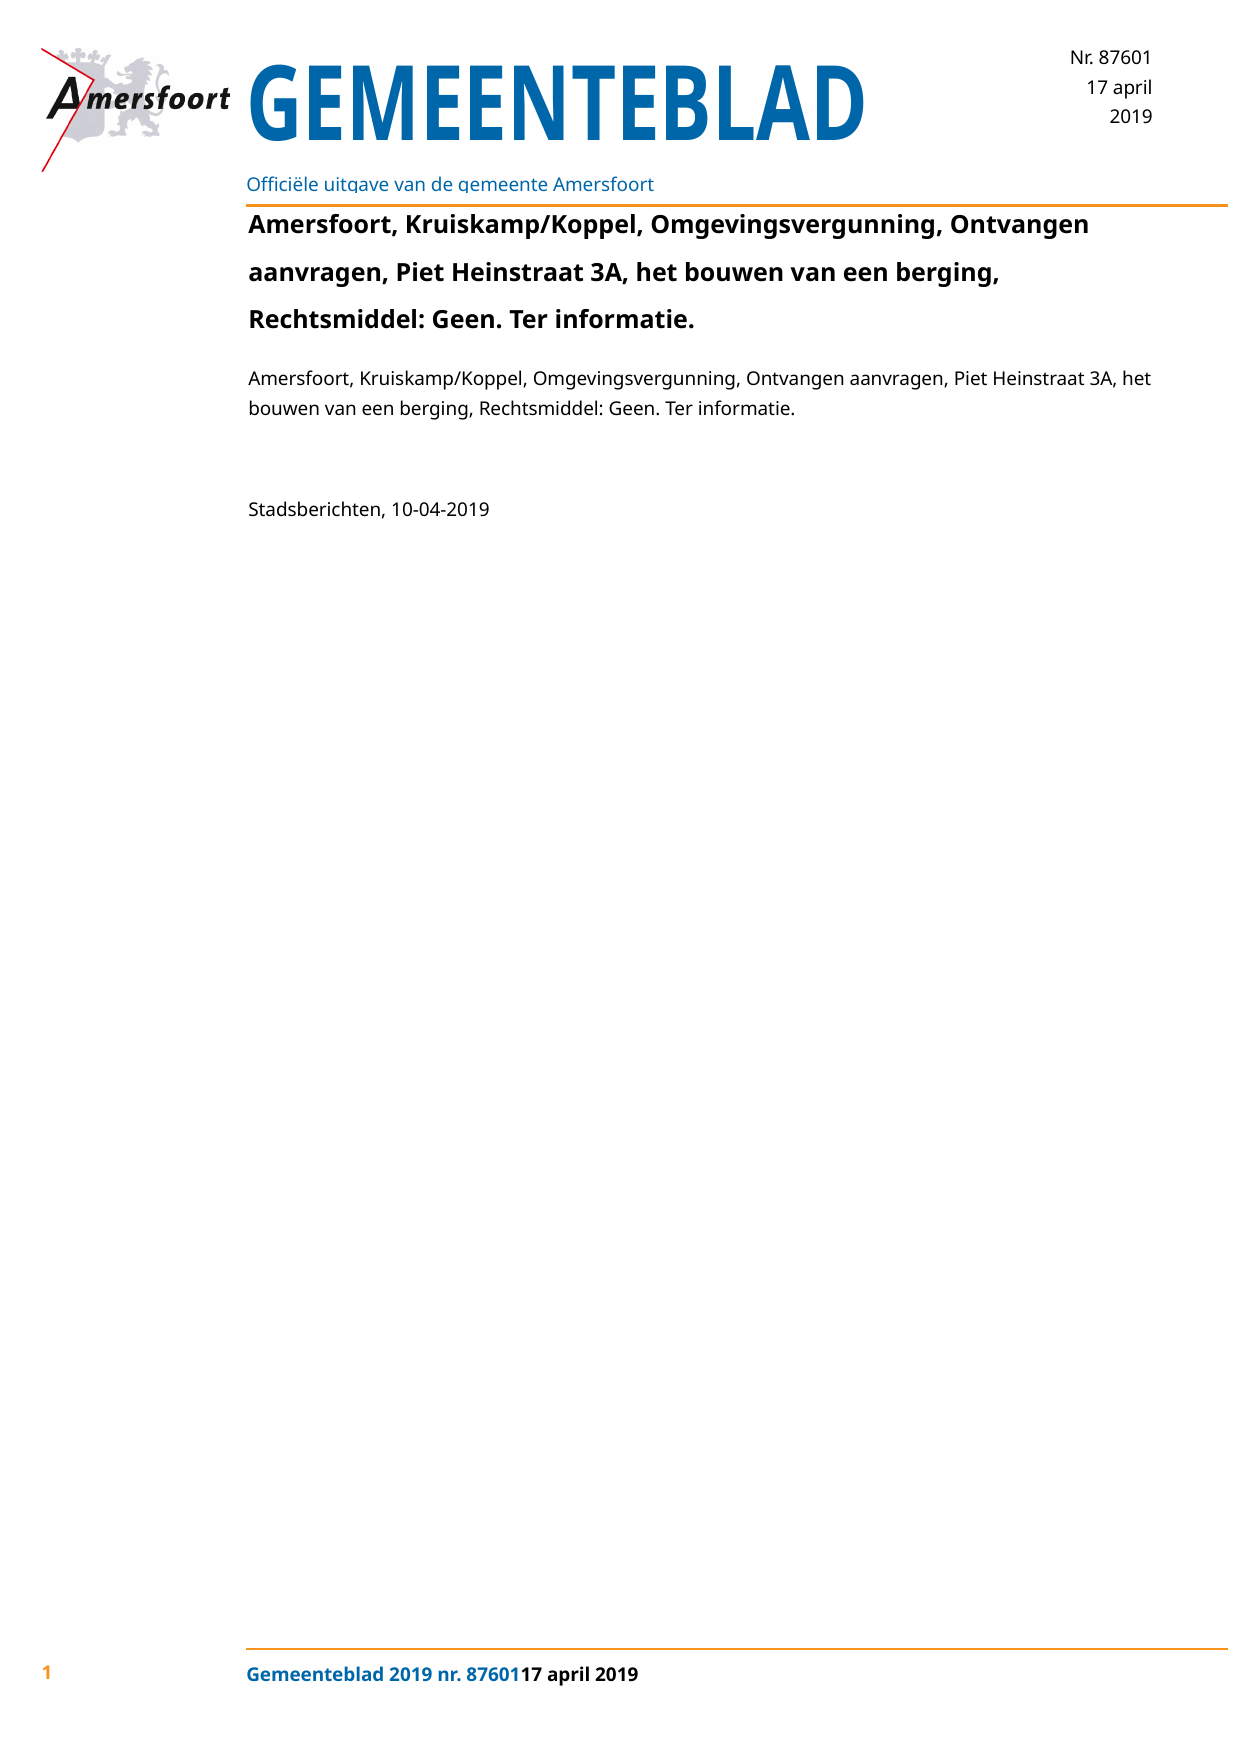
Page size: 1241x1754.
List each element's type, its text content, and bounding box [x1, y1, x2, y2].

text Amersfoort, Kruiskamp/Koppel, Omgevingsvergunning, Ontvangen aanvragen, Piet Heinstraat 3A, het bouwen van een berging, Rechtsmiddel: Geen. Ter informatie. [248, 207, 1152, 336]
text Amersfoort, Kruiskamp/Koppel, Omgevingsvergunning, Ontvangen aanvragen, Piet Heinstraat 3A, het bouwen van een berging, Rechtsmiddel: Geen. Ter informatie. [248, 366, 1152, 421]
picture [41, 47, 231, 172]
text Stadsberichten, 10-04-2019 [248, 496, 1152, 522]
